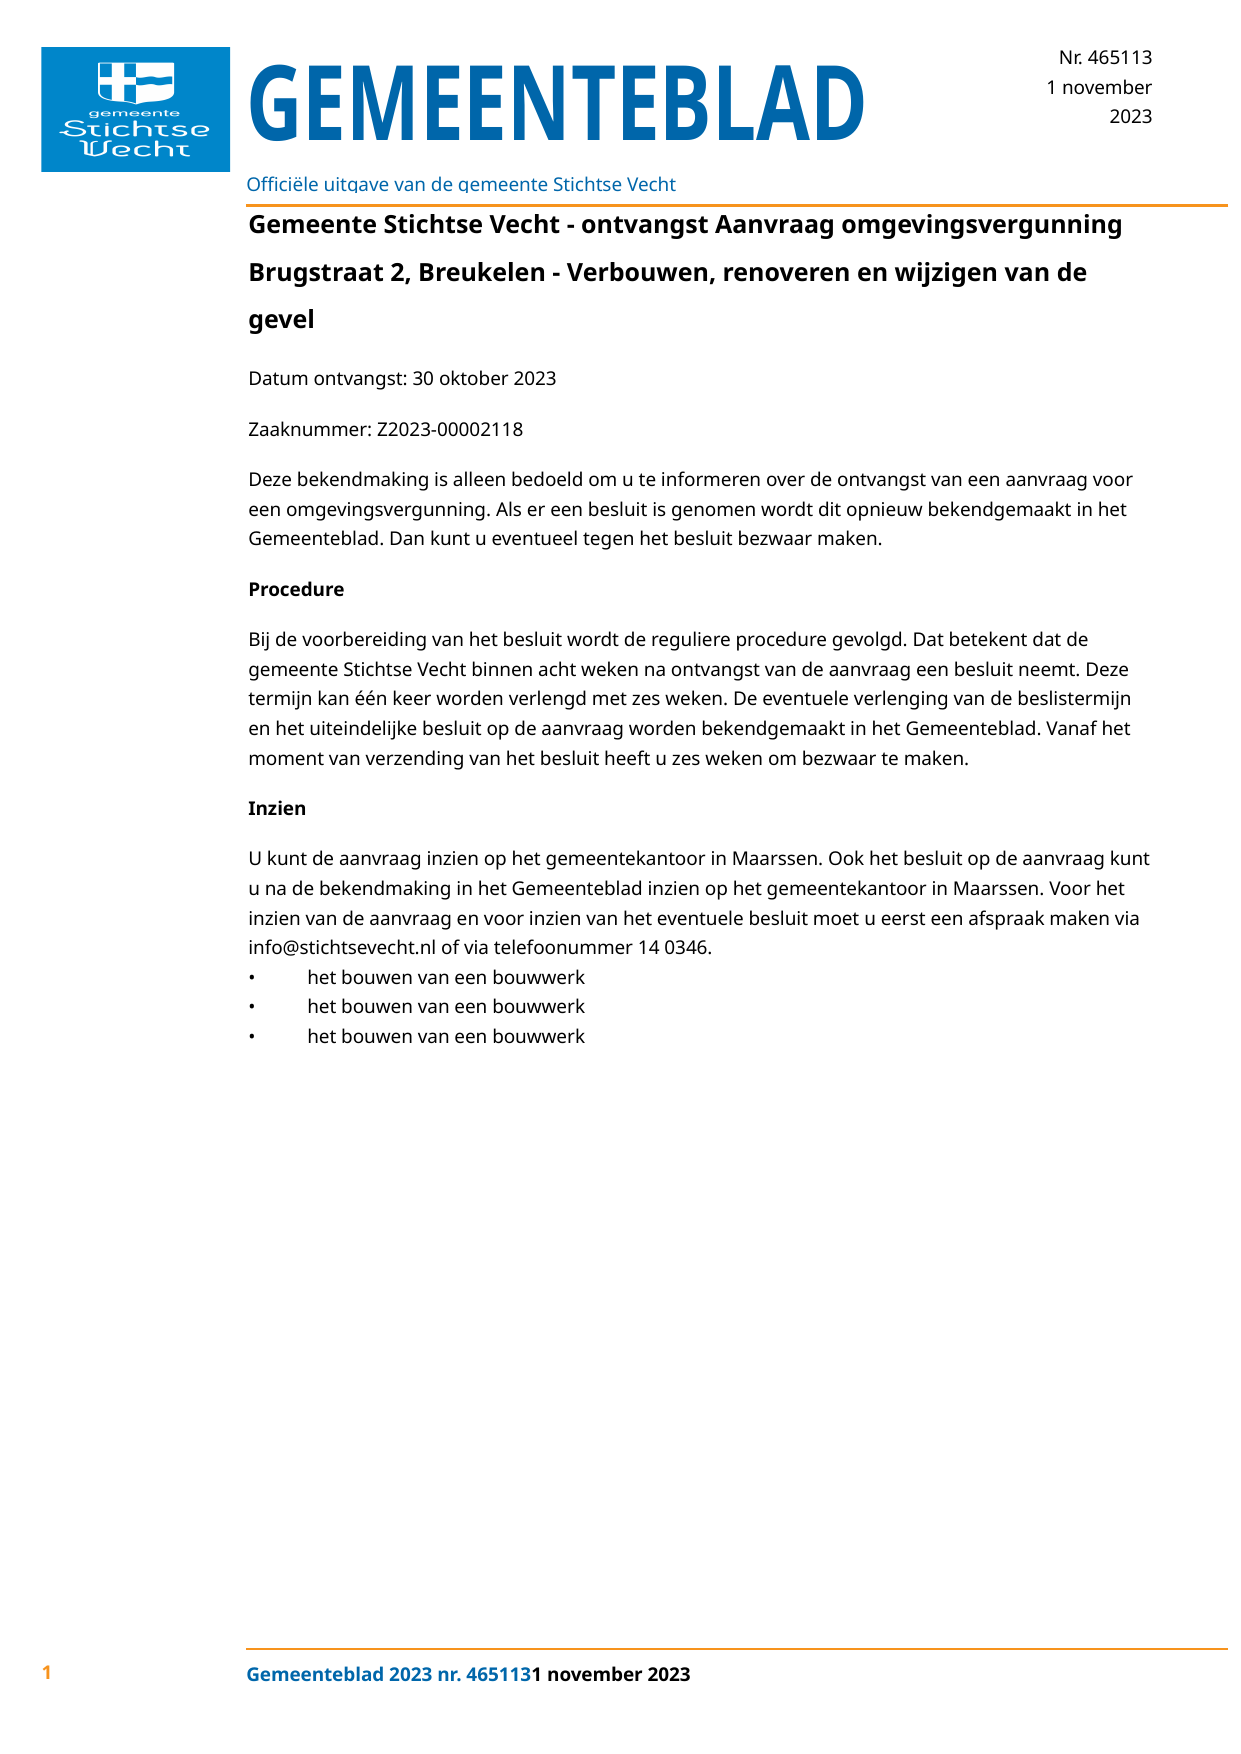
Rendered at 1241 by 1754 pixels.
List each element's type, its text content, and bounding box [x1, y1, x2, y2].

text Zaaknummer: Z2023-00002118 [248, 416, 1152, 442]
text Deze bekendmaking is alleen bedoeld om u te informeren over de ontvangst van een aanvraag voor een omgevingsvergunning. Als er een besluit is genomen wordt dit opnieuw bekendgemaakt in het Gemeenteblad. Dan kunt u eventueel tegen het besluit bezwaar maken. [248, 466, 1152, 551]
picture [99, 63, 135, 101]
list het bouwen van een bouwwerk [248, 1023, 1152, 1049]
text Datum ontvangst: 30 oktober 2023 [248, 366, 1152, 391]
picture [137, 63, 174, 103]
text Bij de voorbereiding van het besluit wordt de reguliere procedure gevolgd. Dat betekent dat de gemeente Stichtse Vecht binnen acht weken na ontvangst van de aanvraag een besluit neemt. Deze termijn kan één keer worden verlengd met zes weken. De eventuele verlenging van de beslistermijn en het uiteindelijke besluit op de aanvraag worden bekendgemaakt in het Gemeenteblad. Vanaf het moment van verzending van het besluit heeft u zes weken om bezwaar te maken. [248, 626, 1152, 770]
text Inzien [248, 795, 1152, 821]
text Gemeente Stichtse Vecht - ontvangst Aanvraag omgevingsvergunning Brugstraat 2, Breukelen - Verbouwen, renoveren en wijzigen van de gevel [248, 207, 1152, 336]
list het bouwen van een bouwwerk [248, 964, 1152, 989]
text U kunt de aanvraag inzien op het gemeentekantoor in Maarssen. Ook het besluit op de aanvraag kunt u na de bekendmaking in het Gemeenteblad inzien op het gemeentekantoor in Maarssen. Voor het inzien van de aanvraag en voor inzien van het eventuele besluit moet u eerst een afspraak maken via info@stichtsevecht.nl of via telefoonummer 14 0346. [248, 846, 1152, 960]
list het bouwen van een bouwwerk [248, 993, 1152, 1019]
text Procedure [248, 576, 1152, 602]
